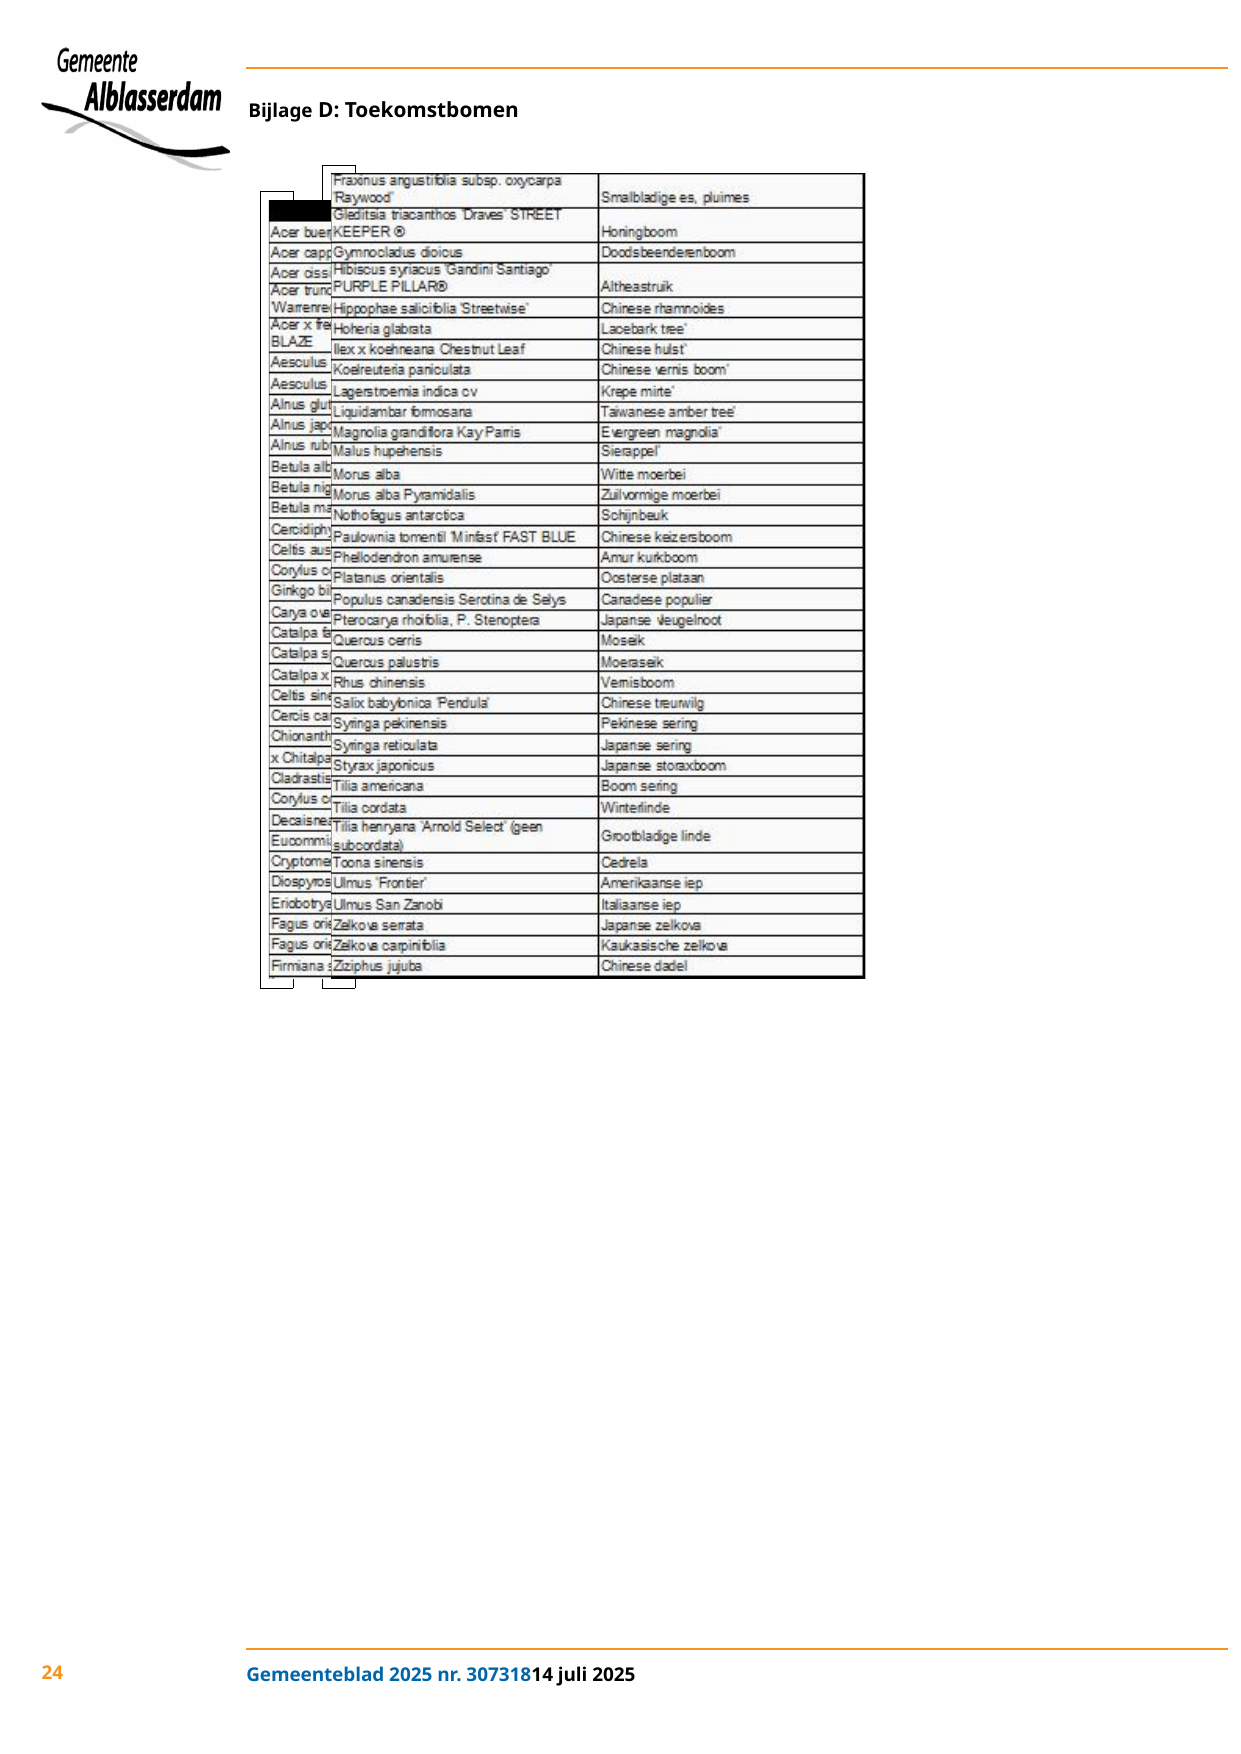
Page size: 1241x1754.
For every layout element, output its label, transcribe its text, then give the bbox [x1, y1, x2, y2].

text Bijlage D: Toekomstbomen [248, 95, 1152, 123]
picture [268, 173, 866, 979]
picture [41, 47, 231, 172]
